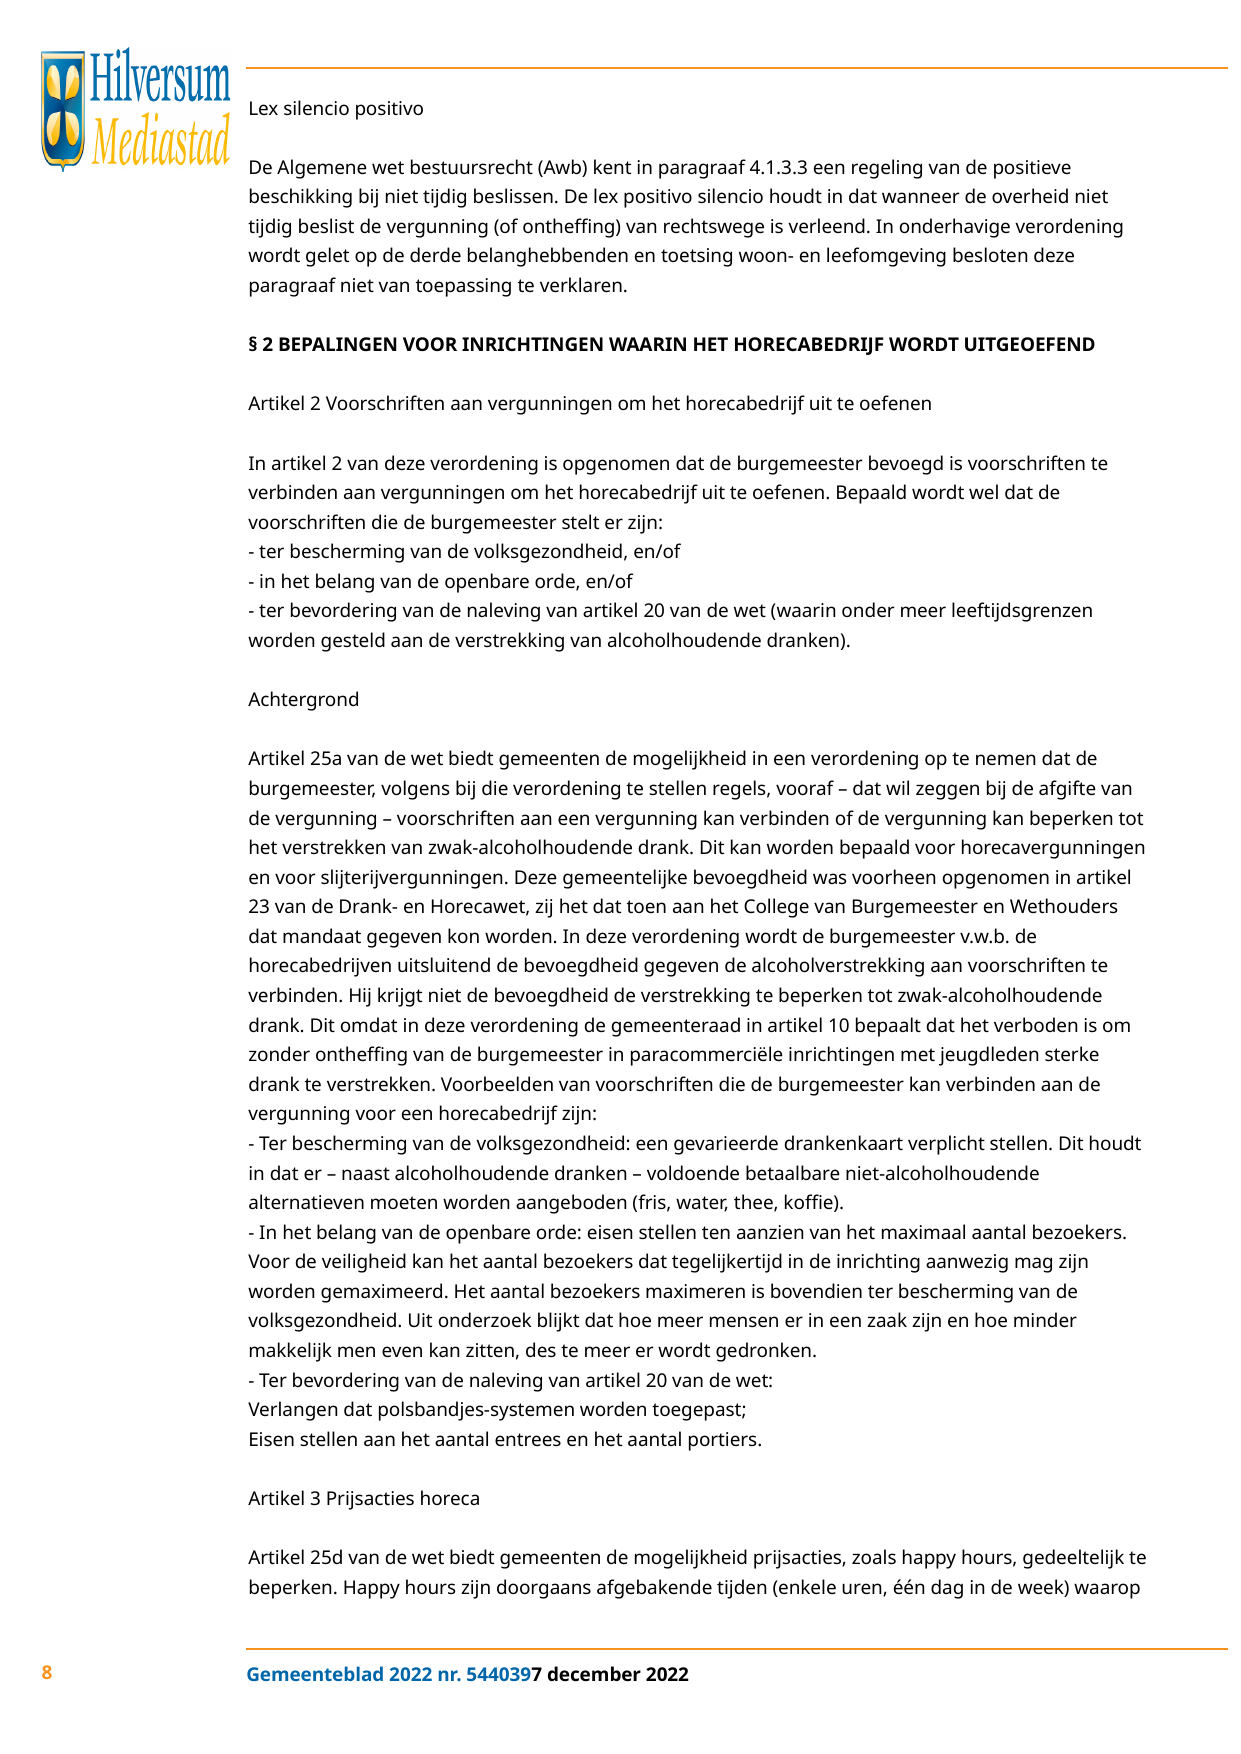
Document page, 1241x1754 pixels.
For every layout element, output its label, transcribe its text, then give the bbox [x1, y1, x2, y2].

text - in het belang van de openbare orde, en/of [248, 568, 1152, 594]
text - Ter bescherming van de volksgezondheid: een gevarieerde drankenkaart verplicht stellen. Dit houdt in dat er – naast alcoholhoudende dranken – voldoende betaalbare niet-alcoholhoudende alternatieven moeten worden aangeboden (fris, water, thee, koffie). [248, 1130, 1152, 1215]
text Eisen stellen aan het aantal entrees en het aantal portiers. [248, 1426, 1152, 1452]
text De Algemene wet bestuursrecht (Awb) kent in paragraaf 4.1.3.3 een regeling van de positieve beschikking bij niet tijdig beslissen. De lex positivo silencio houdt in dat wanneer de overheid niet tijdig beslist de vergunning (of ontheffing) van rechtswege is verleend. In onderhavige verordening wordt gelet op de derde belanghebbenden en toetsing woon- en leefomgeving besloten deze paragraaf niet van toepassing te verklaren. [248, 154, 1152, 298]
text § 2 BEPALINGEN VOOR INRICHTINGEN WAARIN HET HORECABEDRIJF WORDT UITGEOEFEND [248, 331, 1152, 357]
text Artikel 25d van de wet biedt gemeenten de mogelijkheid prijsacties, zoals happy hours, gedeeltelijk te beperken. Happy hours zijn doorgaans afgebakende tijden (enkele uren, één dag in de week) waarop [248, 1544, 1152, 1600]
text - ter bescherming van de volksgezondheid, en/of [248, 538, 1152, 564]
text - ter bevordering van de naleving van artikel 20 van de wet (waarin onder meer leeftijdsgrenzen worden gesteld aan de verstrekking van alcoholhoudende dranken). [248, 598, 1152, 653]
text Artikel 25a van de wet biedt gemeenten de mogelijkheid in een verordening op te nemen dat de burgemeester, volgens bij die verordening te stellen regels, vooraf – dat wil zeggen bij de afgifte van de vergunning – voorschriften aan een vergunning kan verbinden of de vergunning kan beperken tot het verstrekken van zwak-alcoholhoudende drank. Dit kan worden bepaald voor horecavergunningen en voor slijterijvergunningen. Deze gemeentelijke bevoegdheid was voorheen opgenomen in artikel 23 van de Drank- en Horecawet, zij het dat toen aan het College van Burgemeester en Wethouders dat mandaat gegeven kon worden. In deze verordening wordt de burgemeester v.w.b. de horecabedrijven uitsluitend de bevoegdheid gegeven de alcoholverstrekking aan voorschriften te verbinden. Hij krijgt niet de bevoegdheid de verstrekking te beperken tot zwak-alcoholhoudende drank. Dit omdat in deze verordening de gemeenteraad in artikel 10 bepaalt dat het verboden is om zonder ontheffing van de burgemeester in paracommerciële inrichtingen met jeugdleden sterke drank te verstrekken. Voorbeelden van voorschriften die de burgemeester kan verbinden aan de vergunning voor een horecabedrijf zijn: [248, 746, 1152, 1126]
text Artikel 2 Voorschriften aan vergunningen om het horecabedrijf uit te oefenen [248, 391, 1152, 416]
picture [41, 47, 231, 172]
text Verlangen dat polsbandjes-systemen worden toegepast; [248, 1396, 1152, 1422]
text - Ter bevordering van de naleving van artikel 20 van de wet: [248, 1367, 1152, 1393]
text Artikel 3 Prijsacties horeca [248, 1485, 1152, 1511]
text In artikel 2 van deze verordening is opgenomen dat de burgemeester bevoegd is voorschriften te verbinden aan vergunningen om het horecabedrijf uit te oefenen. Bepaald wordt wel dat de voorschriften die de burgemeester stelt er zijn: [248, 450, 1152, 535]
text - In het belang van de openbare orde: eisen stellen ten aanzien van het maximaal aantal bezoekers. Voor de veiligheid kan het aantal bezoekers dat tegelijkertijd in de inrichting aanwezig mag zijn worden gemaximeerd. Het aantal bezoekers maximeren is bovendien ter bescherming van de volksgezondheid. Uit onderzoek blijkt dat hoe meer mensen er in een zaak zijn en hoe minder makkelijk men even kan zitten, des te meer er wordt gedronken. [248, 1219, 1152, 1363]
text Lex silencio positivo [248, 95, 1152, 121]
text Achtergrond [248, 686, 1152, 712]
